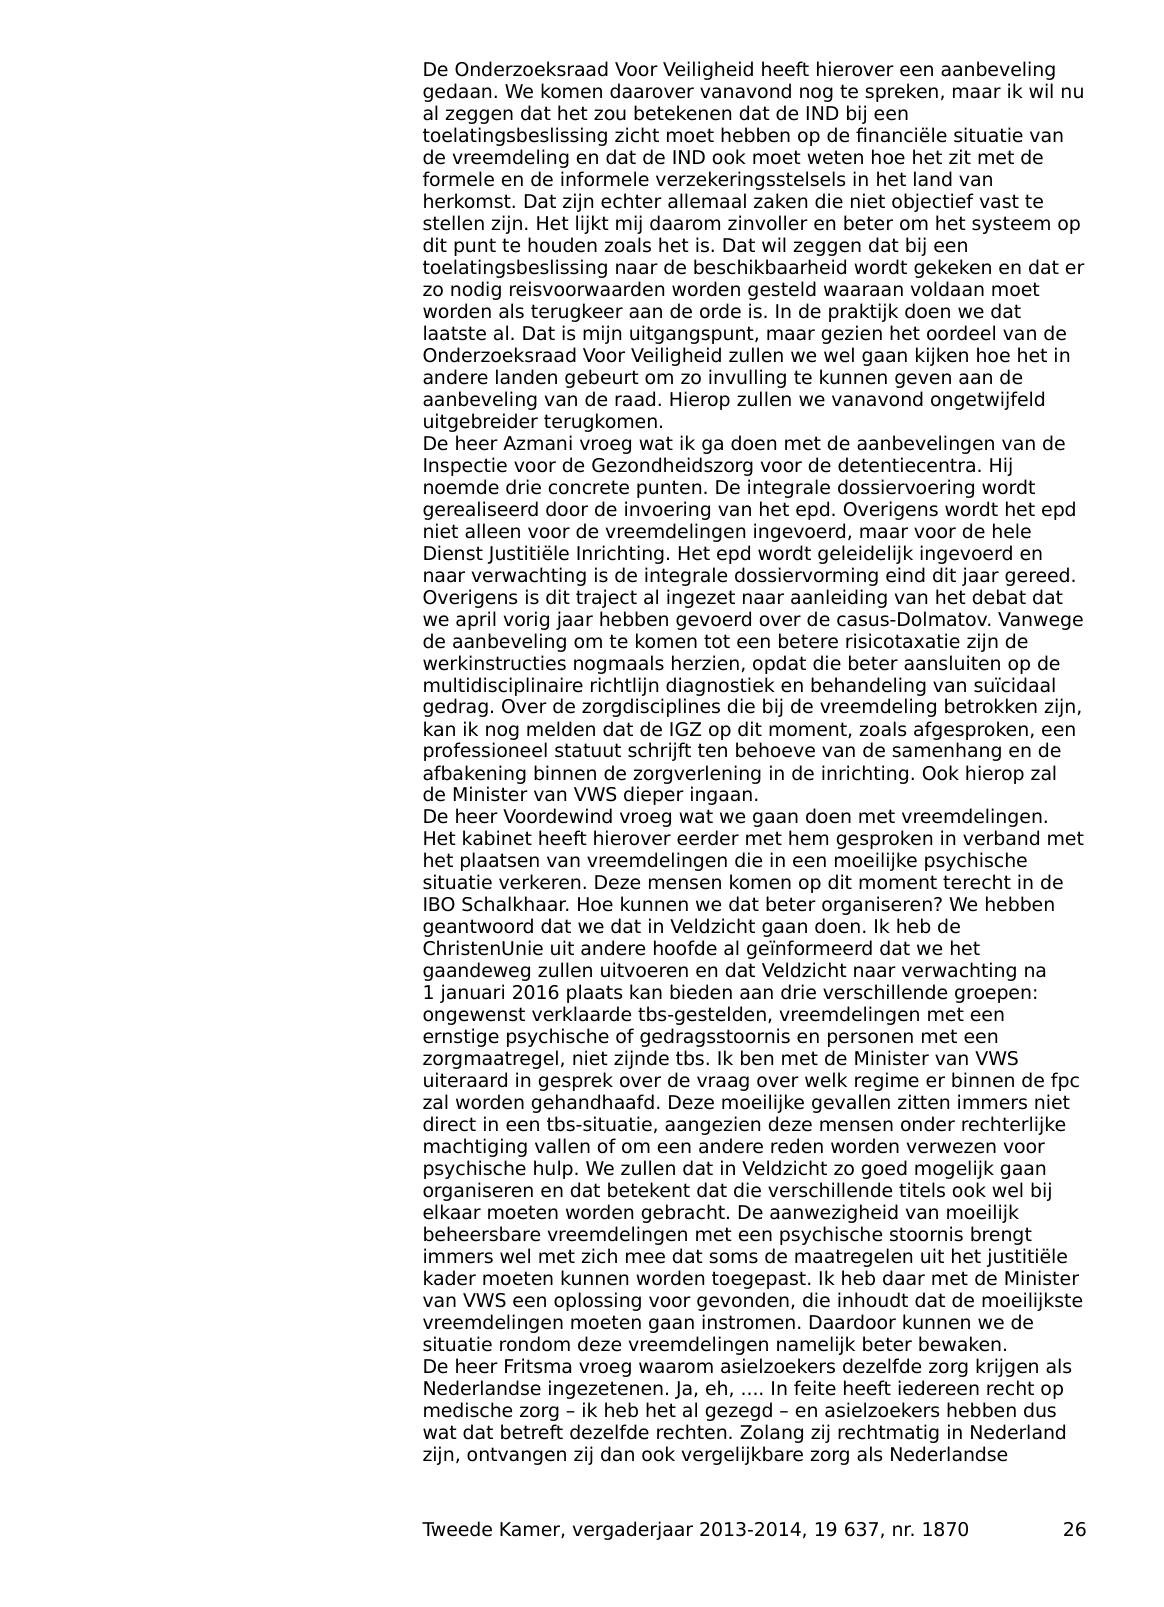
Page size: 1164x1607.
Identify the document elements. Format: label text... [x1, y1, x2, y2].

text De heer Voordewind vroeg wat we gaan doen met vreemdelingen. Het kabinet heeft hierover eerder met hem gesproken in verband met het plaatsen van vreemdelingen die in een moeilijke psychische situatie verkeren. Deze mensen komen op dit moment terecht in de IBO Schalkhaar. Hoe kunnen we dat beter organiseren? We hebben geantwoord dat we dat in Veldzicht gaan doen. Ik heb de ChristenUnie uit andere hoofde al geïnformeerd dat we het gaandeweg zullen uitvoeren en dat Veldzicht naar verwachting na 1 januari 2016 plaats kan bieden aan drie verschillende groepen: ongewenst verklaarde tbs-gestelden, vreemdelingen met een ernstige psychische of gedragsstoornis en personen met een zorgmaatregel, niet zijnde tbs. Ik ben met de Minister van VWS uiteraard in gesprek over de vraag over welk regime er binnen de fpc zal worden gehandhaafd. Deze moeilijke gevallen zitten immers niet direct in een tbs-situatie, aangezien deze mensen onder rechterlijke machtiging vallen of om een andere reden worden verwezen voor psychische hulp. We zullen dat in Veldzicht zo goed mogelijk gaan organiseren en dat betekent dat die verschillende titels ook wel bij elkaar moeten worden gebracht. De aanwezigheid van moeilijk beheersbare vreemdelingen met een psychische stoornis brengt immers wel met zich mee dat soms de maatregelen uit het justitiële kader moeten kunnen worden toegepast. Ik heb daar met de Minister van VWS een oplossing voor gevonden, die inhoudt dat de moeilijkste vreemdelingen moeten gaan instromen. Daardoor kunnen we de situatie rondom deze vreemdelingen namelijk beter bewaken. [422, 806, 1087, 1356]
text De heer Fritsma vroeg waarom asielzoekers dezelfde zorg krijgen als Nederlandse ingezetenen. Ja, eh, .... In feite heeft iedereen recht op medische zorg – ik heb het al gezegd – en asielzoekers hebben dus wat dat betreft dezelfde rechten. Zolang zij rechtmatig in Nederland zijn, ontvangen zij dan ook vergelijkbare zorg als Nederlandse [422, 1356, 1087, 1466]
text De Onderzoeksraad Voor Veiligheid heeft hierover een aanbeveling gedaan. We komen daarover vanavond nog te spreken, maar ik wil nu al zeggen dat het zou betekenen dat de IND bij een toelatingsbeslissing zicht moet hebben op de financiële situatie van de vreemdeling en dat de IND ook moet weten hoe het zit met de formele en de informele verzekeringsstelsels in het land van herkomst. Dat zijn echter allemaal zaken die niet objectief vast te stellen zijn. Het lijkt mij daarom zinvoller en beter om het systeem op dit punt te houden zoals het is. Dat wil zeggen dat bij een toelatingsbeslissing naar de beschikbaarheid wordt gekeken en dat er zo nodig reisvoorwaarden worden gesteld waaraan voldaan moet worden als terugkeer aan de orde is. In de praktijk doen we dat laatste al. Dat is mijn uitgangspunt, maar gezien het oordeel van de Onderzoeksraad Voor Veiligheid zullen we wel gaan kijken hoe het in andere landen gebeurt om zo invulling te kunnen geven aan de aanbeveling van de raad. Hierop zullen we vanavond ongetwijfeld uitgebreider terugkomen. [422, 59, 1087, 433]
text De heer Azmani vroeg wat ik ga doen met de aanbevelingen van de Inspectie voor de Gezondheidszorg voor de detentiecentra. Hij noemde drie concrete punten. De integrale dossiervoering wordt gerealiseerd door de invoering van het epd. Overigens wordt het epd niet alleen voor de vreemdelingen ingevoerd, maar voor de hele Dienst Justitiële Inrichting. Het epd wordt geleidelijk ingevoerd en naar verwachting is de integrale dossiervorming eind dit jaar gereed. Overigens is dit traject al ingezet naar aanleiding van het debat dat we april vorig jaar hebben gevoerd over de casus-Dolmatov. Vanwege de aanbeveling om te komen tot een betere risicotaxatie zijn de werkinstructies nogmaals herzien, opdat die beter aansluiten op de multidisciplinaire richtlijn diagnostiek en behandeling van suïcidaal gedrag. Over de zorgdisciplines die bij de vreemdeling betrokken zijn, kan ik nog melden dat de IGZ op dit moment, zoals afgesproken, een professioneel statuut schrijft ten behoeve van de samenhang en de afbakening binnen de zorgverlening in de inrichting. Ook hierop zal de Minister van VWS dieper ingaan. [422, 433, 1087, 806]
